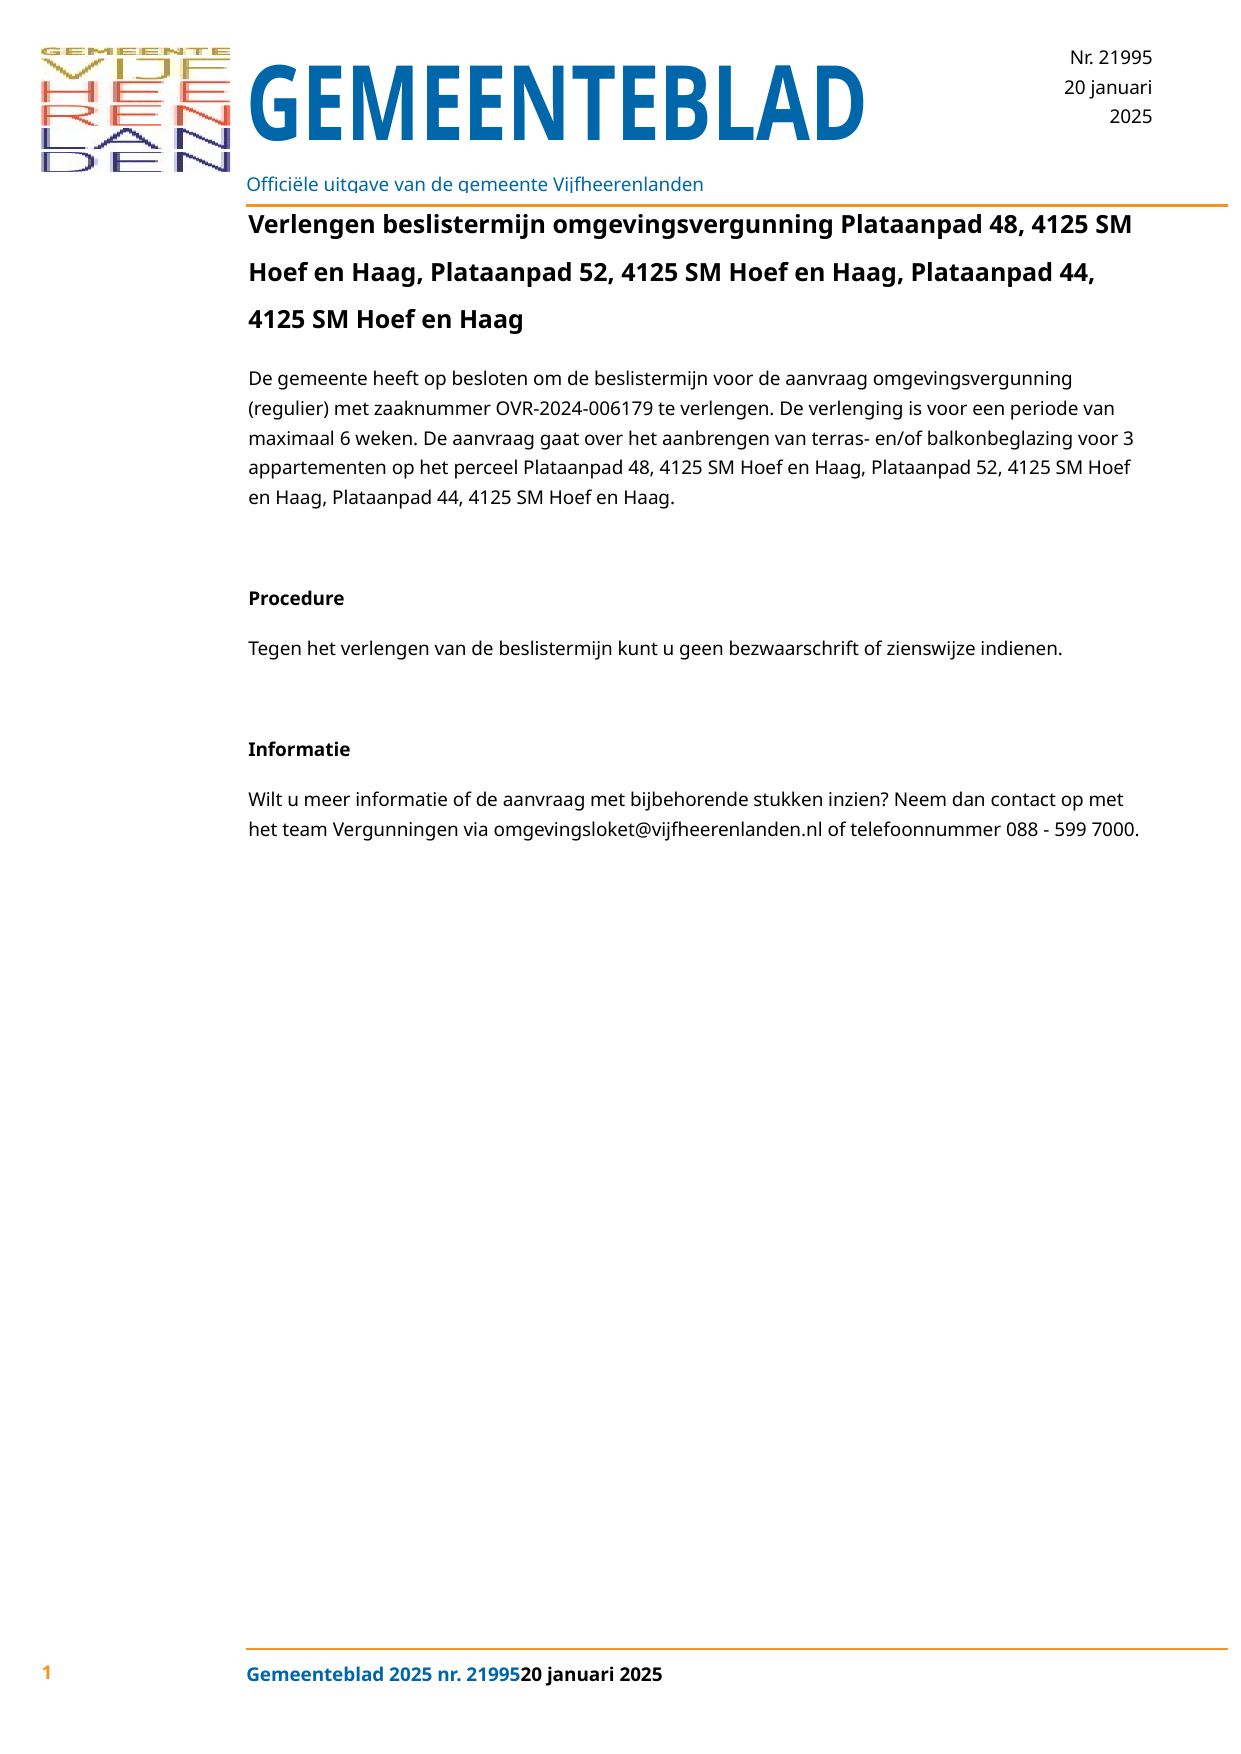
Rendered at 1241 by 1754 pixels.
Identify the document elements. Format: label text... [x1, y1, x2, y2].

text De gemeente heeft op besloten om de beslistermijn voor de aanvraag omgevingsvergunning (regulier) met zaaknummer OVR-2024-006179 te verlengen. De verlenging is voor een periode van maximaal 6 weken. De aanvraag gaat over het aanbrengen van terras- en/of balkonbeglazing voor 3 appartementen op het perceel Plataanpad 48, 4125 SM Hoef en Haag, Plataanpad 52, 4125 SM Hoef en Haag, Plataanpad 44, 4125 SM Hoef en Haag. [248, 366, 1152, 509]
text Informatie [248, 736, 1152, 762]
picture [41, 47, 231, 172]
text Tegen het verlengen van de beslistermijn kunt u geen bezwaarschrift of zienswijze indienen. [248, 635, 1152, 661]
text Wilt u meer informatie of de aanvraag met bijbehorende stukken inzien? Neem dan contact op met het team Vergunningen via omgevingsloket@vijfheerenlanden.nl of telefoonnummer 088 - 599 7000. [248, 786, 1152, 842]
text Verlengen beslistermijn omgevingsvergunning Plataanpad 48, 4125 SM Hoef en Haag, Plataanpad 52, 4125 SM Hoef en Haag, Plataanpad 44, 4125 SM Hoef en Haag [248, 207, 1152, 336]
text Procedure [248, 585, 1152, 610]
